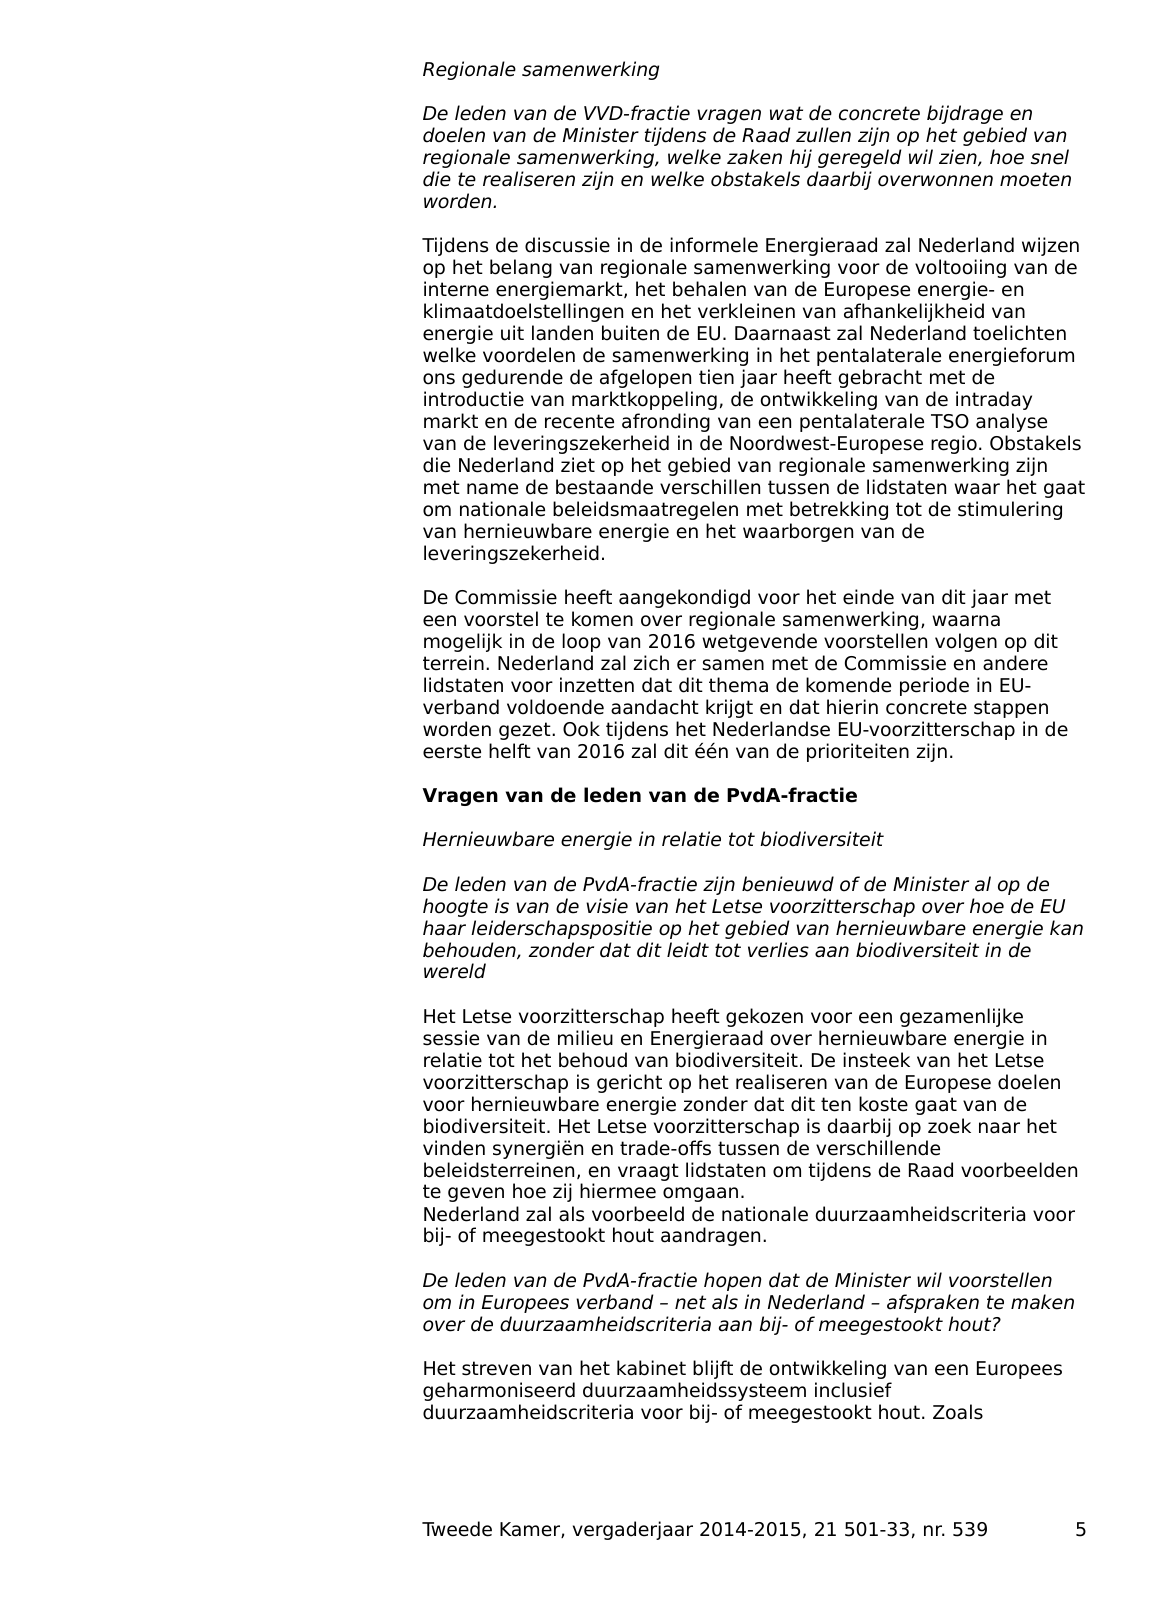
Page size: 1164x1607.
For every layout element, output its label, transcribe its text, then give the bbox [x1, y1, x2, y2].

subtitle Vragen van de leden van de PvdA-fractie [422, 785, 1087, 807]
text Het streven van het kabinet blijft de ontwikkeling van een Europees geharmoniseerd duurzaamheidssysteem inclusief duurzaamheidscriteria voor bij- of meegestookt hout. Zoals [422, 1358, 1087, 1424]
text De leden van de VVD-fractie vragen wat de concrete bijdrage en doelen van de Minister tijdens de Raad zullen zijn op het gebied van regionale samenwerking, welke zaken hij geregeld wil zien, hoe snel die te realiseren zijn en welke obstakels daarbij overwonnen moeten worden. [422, 103, 1087, 213]
text De leden van de PvdA-fractie zijn benieuwd of de Minister al op de hoogte is van de visie van het Letse voorzitterschap over hoe de EU haar leiderschapspositie op het gebied van hernieuwbare energie kan behouden, zonder dat dit leidt tot verlies aan biodiversiteit in de wereld [422, 873, 1087, 983]
subtitle De leden van de PvdA-fractie hopen dat de Minister wil voorstellen om in Europees verband – net als in Nederland – afspraken te maken over de duurzaamheidscriteria aan bij- of meegestookt hout? [422, 1269, 1087, 1336]
text De Commissie heeft aangekondigd voor het einde van dit jaar met een voorstel te komen over regionale samenwerking, waarna mogelijk in de loop van 2016 wetgevende voorstellen volgen op dit terrein. Nederland zal zich er samen met de Commissie en andere lidstaten voor inzetten dat dit thema de komende periode in EU-verband voldoende aandacht krijgt en dat hierin concrete stappen worden gezet. Ook tijdens het Nederlandse EU-voorzitterschap in de eerste helft van 2016 zal dit één van de prioriteiten zijn. [422, 587, 1087, 763]
subtitle Regionale samenwerking [422, 59, 1087, 81]
text Nederland zal als voorbeeld de nationale duurzaamheidscriteria voor bij- of meegestookt hout aandragen. [422, 1203, 1087, 1247]
subtitle Hernieuwbare energie in relatie tot biodiversiteit [422, 829, 1087, 851]
text Tijdens de discussie in de informele Energieraad zal Nederland wijzen op het belang van regionale samenwerking voor de voltooiing van de interne energiemarkt, het behalen van de Europese energie- en klimaatdoelstellingen en het verkleinen van afhankelijkheid van energie uit landen buiten de EU. Daarnaast zal Nederland toelichten welke voordelen de samenwerking in het pentalaterale energieforum ons gedurende de afgelopen tien jaar heeft gebracht met de introductie van marktkoppeling, de ontwikkeling van de intraday markt en de recente afronding van een pentalaterale TSO analyse van de leveringszekerheid in de Noordwest-Europese regio. Obstakels die Nederland ziet op het gebied van regionale samenwerking zijn met name de bestaande verschillen tussen de lidstaten waar het gaat om nationale beleidsmaatregelen met betrekking tot de stimulering van hernieuwbare energie en het waarborgen van de leveringszekerheid. [422, 235, 1087, 565]
text Het Letse voorzitterschap heeft gekozen voor een gezamenlijke sessie van de milieu en Energieraad over hernieuwbare energie in relatie tot het behoud van biodiversiteit. De insteek van het Letse voorzitterschap is gericht op het realiseren van de Europese doelen voor hernieuwbare energie zonder dat dit ten koste gaat van de biodiversiteit. Het Letse voorzitterschap is daarbij op zoek naar het vinden synergiën en trade-offs tussen de verschillende beleidsterreinen, en vraagt lidstaten om tijdens de Raad voorbeelden te geven hoe zij hiermee omgaan. [422, 1006, 1087, 1203]
